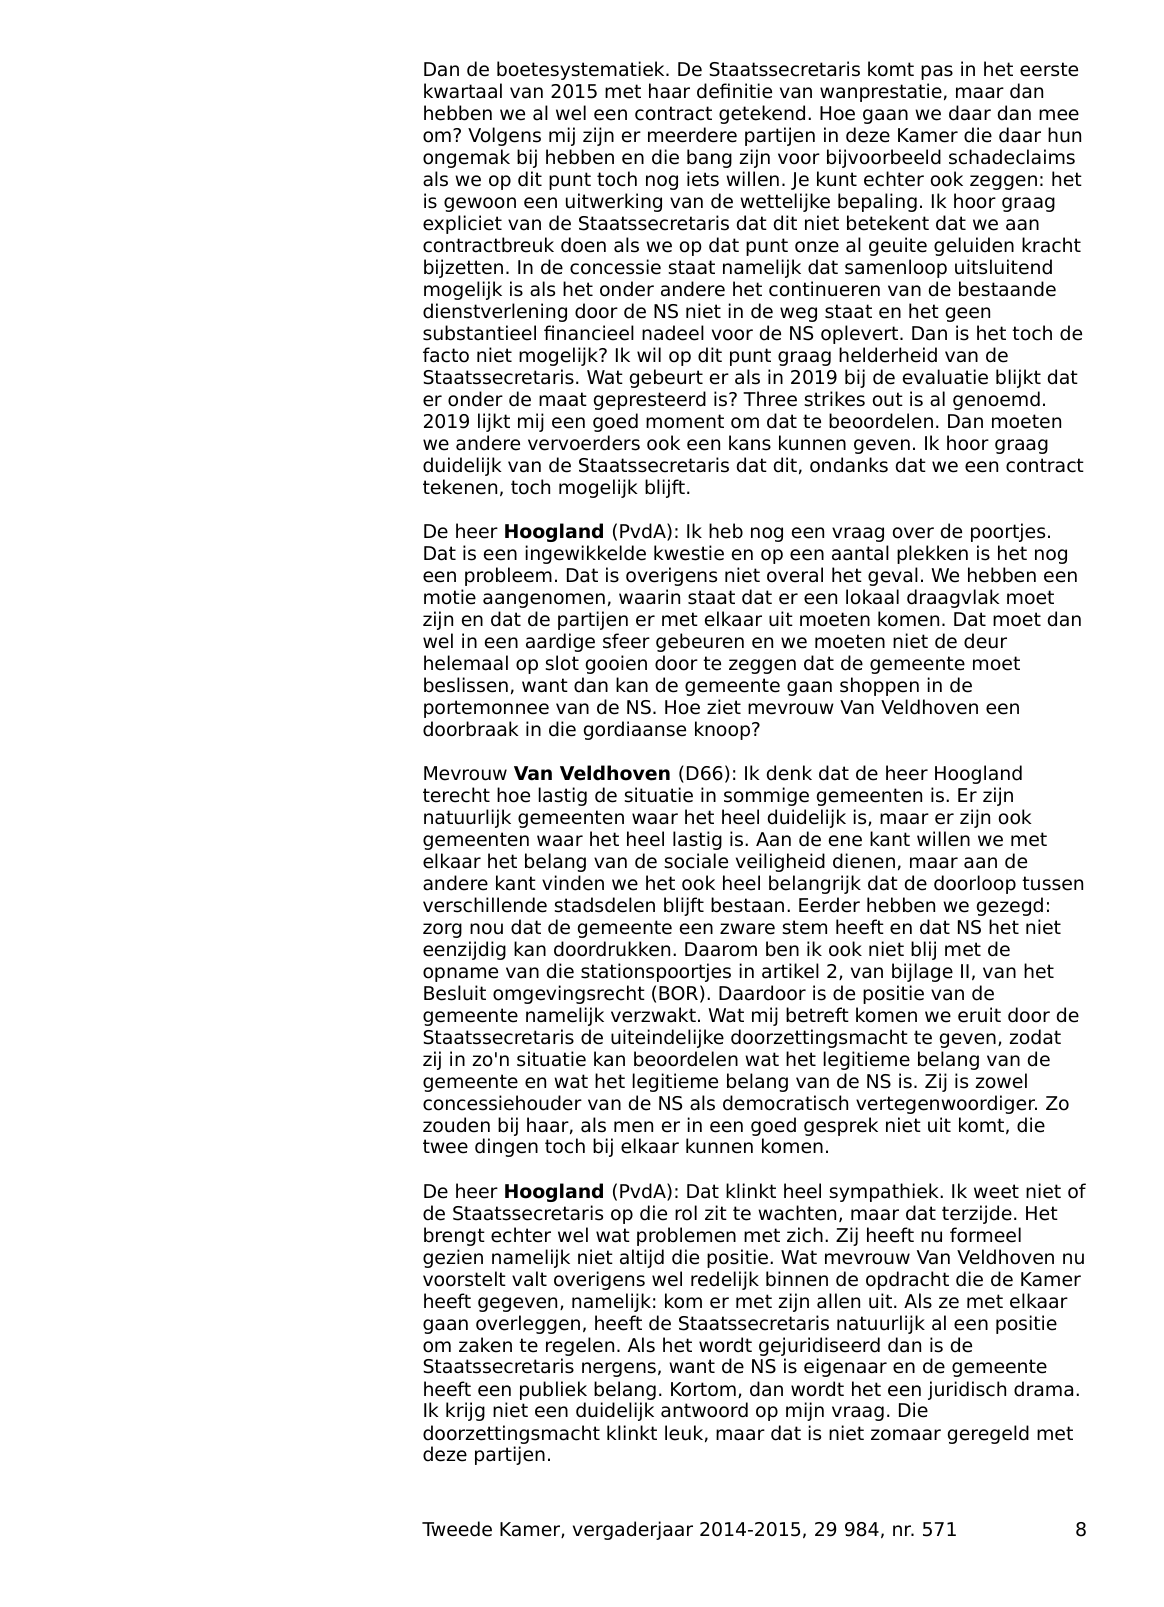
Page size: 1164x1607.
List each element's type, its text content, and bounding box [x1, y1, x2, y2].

text De heer Hoogland (PvdA): Ik heb nog een vraag over de poortjes. Dat is een ingewikkelde kwestie en op een aantal plekken is het nog een probleem. Dat is overigens niet overal het geval. We hebben een motie aangenomen, waarin staat dat er een lokaal draagvlak moet zijn en dat de partijen er met elkaar uit moeten komen. Dat moet dan wel in een aardige sfeer gebeuren en we moeten niet de deur helemaal op slot gooien door te zeggen dat de gemeente moet beslissen, want dan kan de gemeente gaan shoppen in de portemonnee van de NS. Hoe ziet mevrouw Van Veldhoven een doorbraak in die gordiaanse knoop? [422, 521, 1087, 741]
text Dan de boetesystematiek. De Staatssecretaris komt pas in het eerste kwartaal van 2015 met haar definitie van wanprestatie, maar dan hebben we al wel een contract getekend. Hoe gaan we daar dan mee om? Volgens mij zijn er meerdere partijen in deze Kamer die daar hun ongemak bij hebben en die bang zijn voor bijvoorbeeld schadeclaims als we op dit punt toch nog iets willen. Je kunt echter ook zeggen: het is gewoon een uitwerking van de wettelijke bepaling. Ik hoor graag expliciet van de Staatssecretaris dat dit niet betekent dat we aan contractbreuk doen als we op dat punt onze al geuite geluiden kracht bijzetten. In de concessie staat namelijk dat samenloop uitsluitend mogelijk is als het onder andere het continueren van de bestaande dienstverlening door de NS niet in de weg staat en het geen substantieel financieel nadeel voor de NS oplevert. Dan is het toch de facto niet mogelijk? Ik wil op dit punt graag helderheid van de Staatssecretaris. Wat gebeurt er als in 2019 bij de evaluatie blijkt dat er onder de maat gepresteerd is? Three strikes out is al genoemd. 2019 lijkt mij een goed moment om dat te beoordelen. Dan moeten we andere vervoerders ook een kans kunnen geven. Ik hoor graag duidelijk van de Staatssecretaris dat dit, ondanks dat we een contract tekenen, toch mogelijk blijft. [422, 59, 1087, 499]
text De heer Hoogland (PvdA): Dat klinkt heel sympathiek. Ik weet niet of de Staatssecretaris op die rol zit te wachten, maar dat terzijde. Het brengt echter wel wat problemen met zich. Zij heeft nu formeel gezien namelijk niet altijd die positie. Wat mevrouw Van Veldhoven nu voorstelt valt overigens wel redelijk binnen de opdracht die de Kamer heeft gegeven, namelijk: kom er met zijn allen uit. Als ze met elkaar gaan overleggen, heeft de Staatssecretaris natuurlijk al een positie om zaken te regelen. Als het wordt gejuridiseerd dan is de Staatssecretaris nergens, want de NS is eigenaar en de gemeente heeft een publiek belang. Kortom, dan wordt het een juridisch drama. Ik krijg niet een duidelijk antwoord op mijn vraag. Die doorzettingsmacht klinkt leuk, maar dat is niet zomaar geregeld met deze partijen. [422, 1181, 1087, 1466]
text Mevrouw Van Veldhoven (D66): Ik denk dat de heer Hoogland terecht hoe lastig de situatie in sommige gemeenten is. Er zijn natuurlijk gemeenten waar het heel duidelijk is, maar er zijn ook gemeenten waar het heel lastig is. Aan de ene kant willen we met elkaar het belang van de sociale veiligheid dienen, maar aan de andere kant vinden we het ook heel belangrijk dat de doorloop tussen verschillende stadsdelen blijft bestaan. Eerder hebben we gezegd: zorg nou dat de gemeente een zware stem heeft en dat NS het niet eenzijdig kan doordrukken. Daarom ben ik ook niet blij met de opname van die stationspoortjes in artikel 2, van bijlage II, van het Besluit omgevingsrecht (BOR). Daardoor is de positie van de gemeente namelijk verzwakt. Wat mij betreft komen we eruit door de Staatssecretaris de uiteindelijke doorzettingsmacht te geven, zodat zij in zo'n situatie kan beoordelen wat het legitieme belang van de gemeente en wat het legitieme belang van de NS is. Zij is zowel concessiehouder van de NS als democratisch vertegenwoordiger. Zo zouden bij haar, als men er in een goed gesprek niet uit komt, die twee dingen toch bij elkaar kunnen komen. [422, 763, 1087, 1158]
